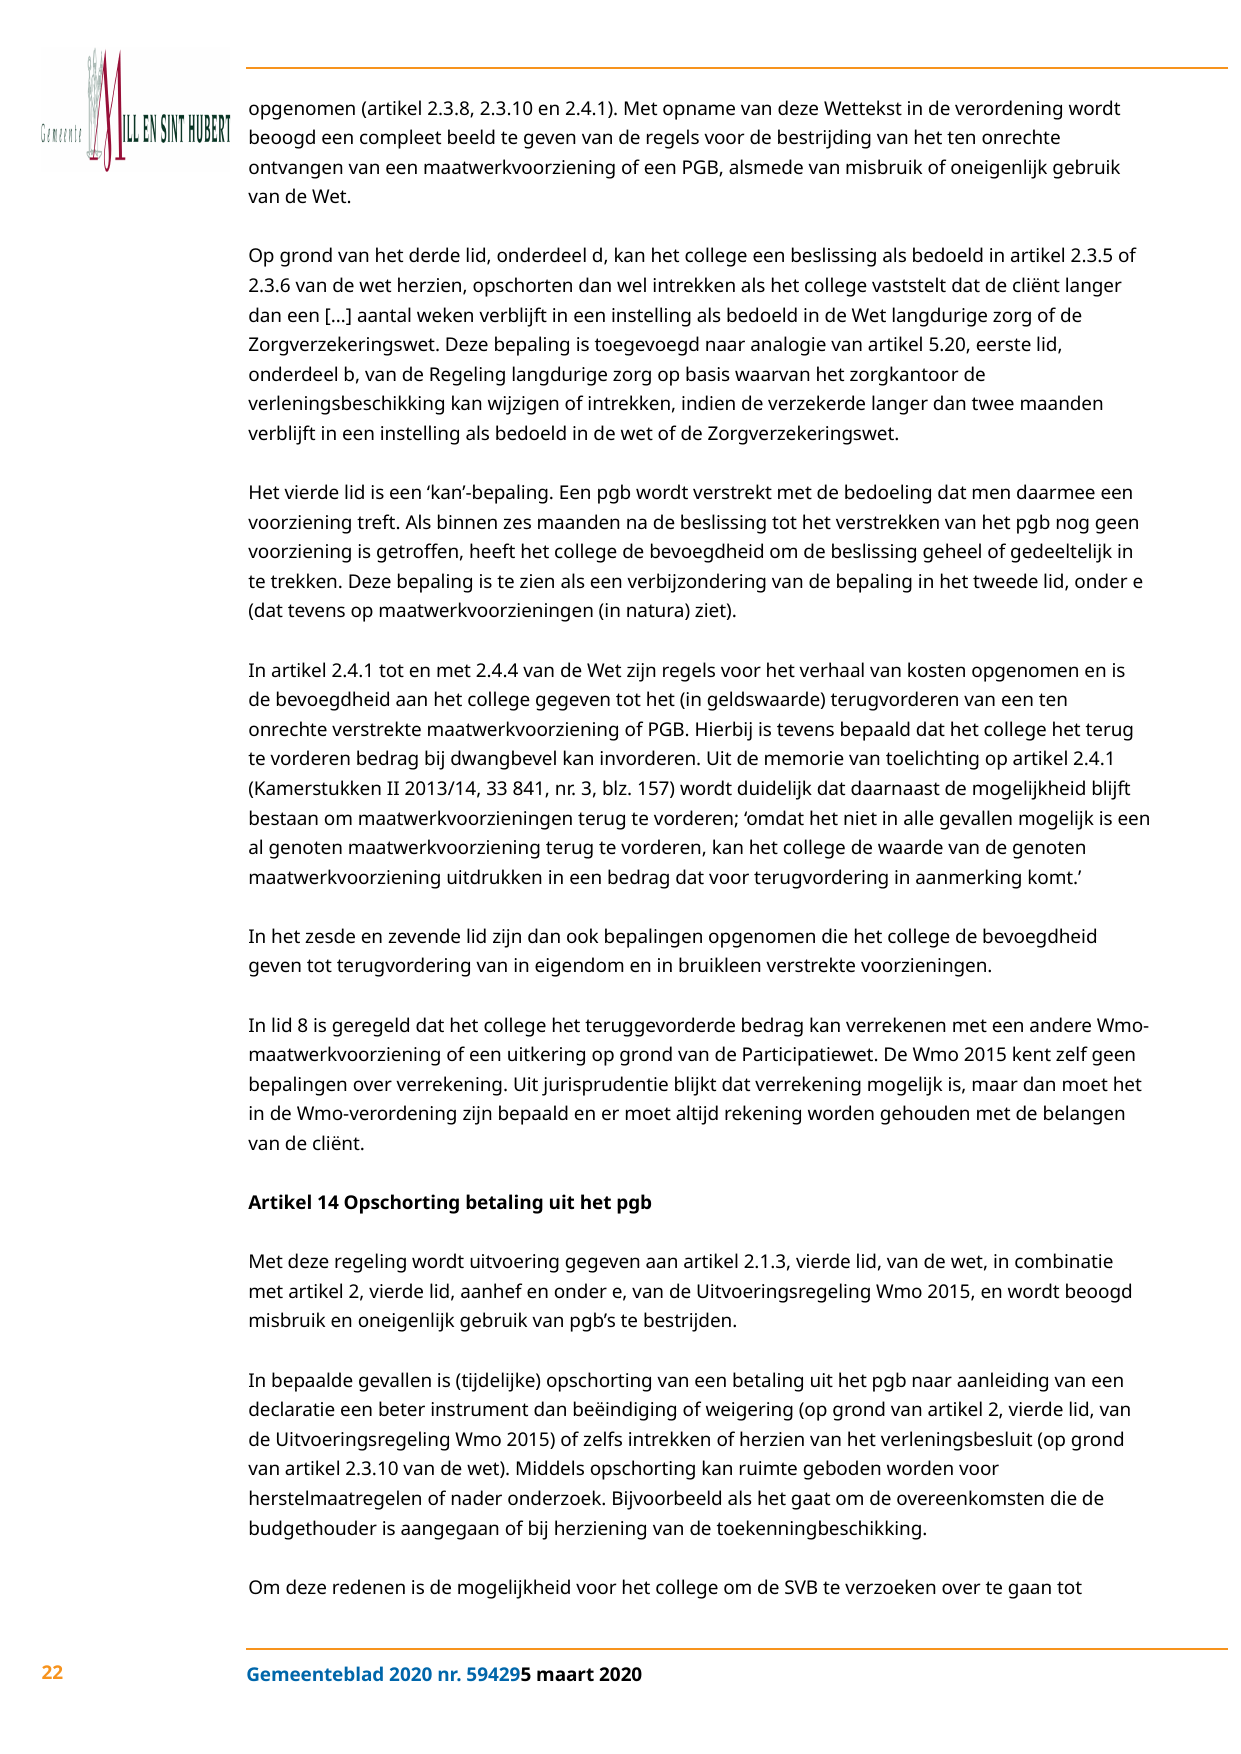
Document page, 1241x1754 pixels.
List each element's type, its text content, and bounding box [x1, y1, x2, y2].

picture [41, 47, 231, 172]
text In lid 8 is geregeld dat het college het teruggevorderde bedrag kan verrekenen met een andere Wmo-maatwerkvoorziening of een uitkering op grond van de Participatiewet. De Wmo 2015 kent zelf geen bepalingen over verrekening. Uit jurisprudentie blijkt dat verrekening mogelijk is, maar dan moet het in de Wmo-verordening zijn bepaald en er moet altijd rekening worden gehouden met de belangen van de cliënt. [248, 1012, 1152, 1156]
text Om deze redenen is de mogelijkheid voor het college om de SVB te verzoeken over te gaan tot [248, 1574, 1152, 1600]
text Met deze regeling wordt uitvoering gegeven aan artikel 2.1.3, vierde lid, van de wet, in combinatie met artikel 2, vierde lid, aanhef en onder e, van de Uitvoeringsregeling Wmo 2015, en wordt beoogd misbruik en oneigenlijk gebruik van pgb’s te bestrijden. [248, 1248, 1152, 1333]
text In bepaalde gevallen is (tijdelijke) opschorting van een betaling uit het pgb naar aanleiding van een declaratie een beter instrument dan beëindiging of weigering (op grond van artikel 2, vierde lid, van de Uitvoeringsregeling Wmo 2015) of zelfs intrekken of herzien van het verleningsbesluit (op grond van artikel 2.3.10 van de wet). Middels opschorting kan ruimte geboden worden voor herstelmaatregelen of nader onderzoek. Bijvoorbeeld als het gaat om de overeenkomsten die de budgethouder is aangegaan of bij herziening van de toekenningbeschikking. [248, 1367, 1152, 1541]
text Op grond van het derde lid, onderdeel d, kan het college een beslissing als bedoeld in artikel 2.3.5 of 2.3.6 van de wet herzien, opschorten dan wel intrekken als het college vaststelt dat de cliënt langer dan een […] aantal weken verblijft in een instelling als bedoeld in de Wet langdurige zorg of de Zorgverzekeringswet. Deze bepaling is toegevoegd naar analogie van artikel 5.20, eerste lid, onderdeel b, van de Regeling langdurige zorg op basis waarvan het zorgkantoor de verleningsbeschikking kan wijzigen of intrekken, indien de verzekerde langer dan twee maanden verblijft in een instelling als bedoeld in de wet of de Zorgverzekeringswet. [248, 243, 1152, 446]
text Het vierde lid is een ‘kan’-bepaling. Een pgb wordt verstrekt met de bedoeling dat men daarmee een voorziening treft. Als binnen zes maanden na de beslissing tot het verstrekken van het pgb nog geen voorziening is getroffen, heeft het college de bevoegdheid om de beslissing geheel of gedeeltelijk in te trekken. Deze bepaling is te zien als een verbijzondering van de bepaling in het tweede lid, onder e (dat tevens op maatwerkvoorzieningen (in natura) ziet). [248, 479, 1152, 623]
text Artikel 14 Opschorting betaling uit het pgb [248, 1189, 1152, 1215]
text opgenomen (artikel 2.3.8, 2.3.10 en 2.4.1). Met opname van deze Wettekst in de verordening wordt beoogd een compleet beeld te geven van de regels voor de bestrijding van het ten onrechte ontvangen van een maatwerkvoorziening of een PGB, alsmede van misbruik of oneigenlijk gebruik van de Wet. [248, 95, 1152, 209]
text In het zesde en zevende lid zijn dan ook bepalingen opgenomen die het college de bevoegdheid geven tot terugvordering van in eigendom en in bruikleen verstrekte voorzieningen. [248, 923, 1152, 978]
text In artikel 2.4.1 tot en met 2.4.4 van de Wet zijn regels voor het verhaal van kosten opgenomen en is de bevoegdheid aan het college gegeven tot het (in geldswaarde) terugvorderen van een ten onrechte verstrekte maatwerkvoorziening of PGB. Hierbij is tevens bepaald dat het college het terug te vorderen bedrag bij dwangbevel kan invorderen. Uit de memorie van toelichting op artikel 2.4.1 (Kamerstukken II 2013/14, 33 841, nr. 3, blz. 157) wordt duidelijk dat daarnaast de mogelijkheid blijft bestaan om maatwerkvoorzieningen terug te vorderen; ‘omdat het niet in alle gevallen mogelijk is een al genoten maatwerkvoorziening terug te vorderen, kan het college de waarde van de genoten maatwerkvoorziening uitdrukken in een bedrag dat voor terugvordering in aanmerking komt.’ [248, 657, 1152, 890]
